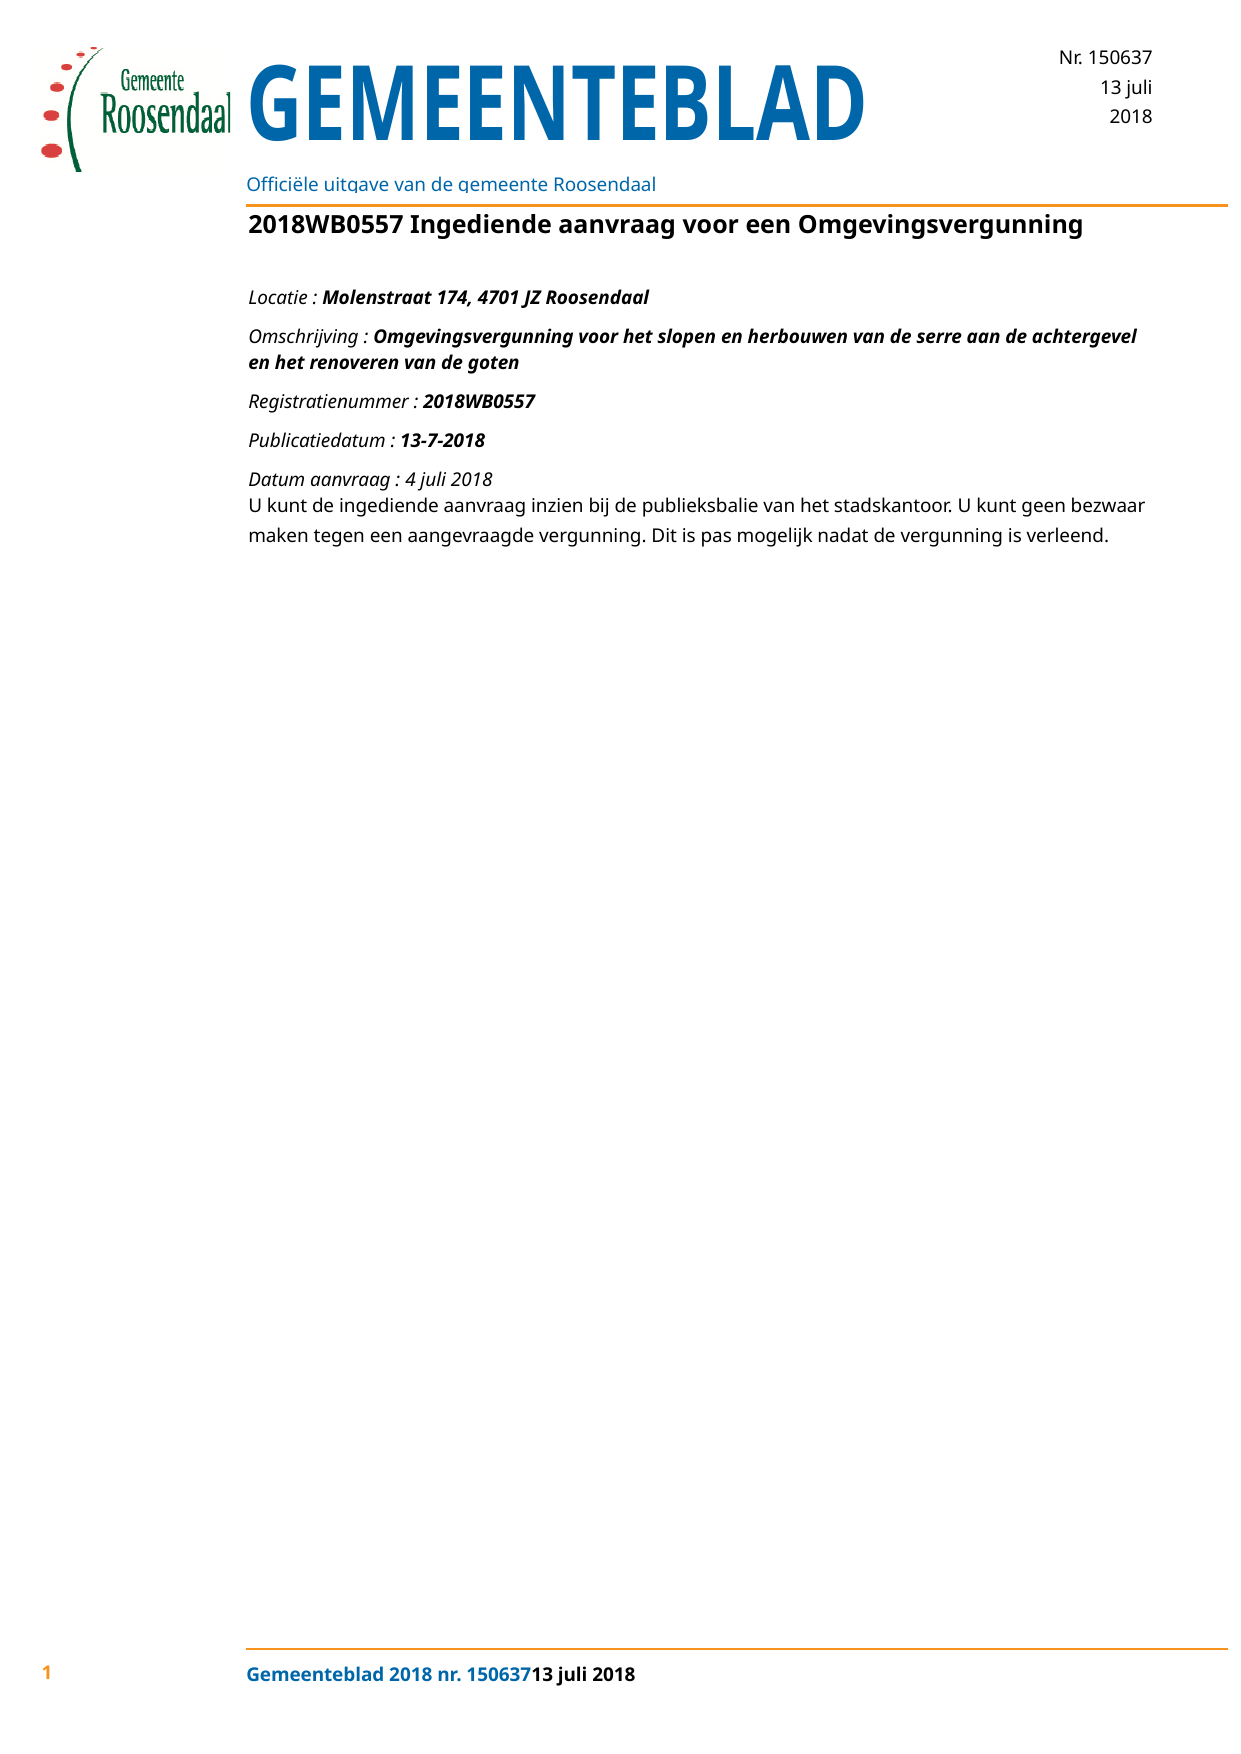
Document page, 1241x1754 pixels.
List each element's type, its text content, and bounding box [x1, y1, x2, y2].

text 2018WB0557 Ingediende aanvraag voor een Omgevingsvergunning [248, 207, 1152, 241]
text Locatie : Molenstraat 174, 4701 JZ Roosendaal [248, 284, 1152, 309]
text Publicatiedatum : 13-7-2018 [248, 427, 1152, 453]
text Datum aanvraag : 4 juli 2018 [248, 467, 1152, 492]
text Omschrijving : Omgevingsvergunning voor het slopen en herbouwen van de serre aan de achtergevel en het renoveren van de goten [248, 323, 1152, 374]
picture [41, 47, 231, 172]
text Registratienummer : 2018WB0557 [248, 388, 1152, 414]
text U kunt de ingediende aanvraag inzien bij de publieksbalie van het stadskantoor. U kunt geen bezwaar maken tegen een aangevraagde vergunning. Dit is pas mogelijk nadat de vergunning is verleend. [248, 492, 1152, 548]
